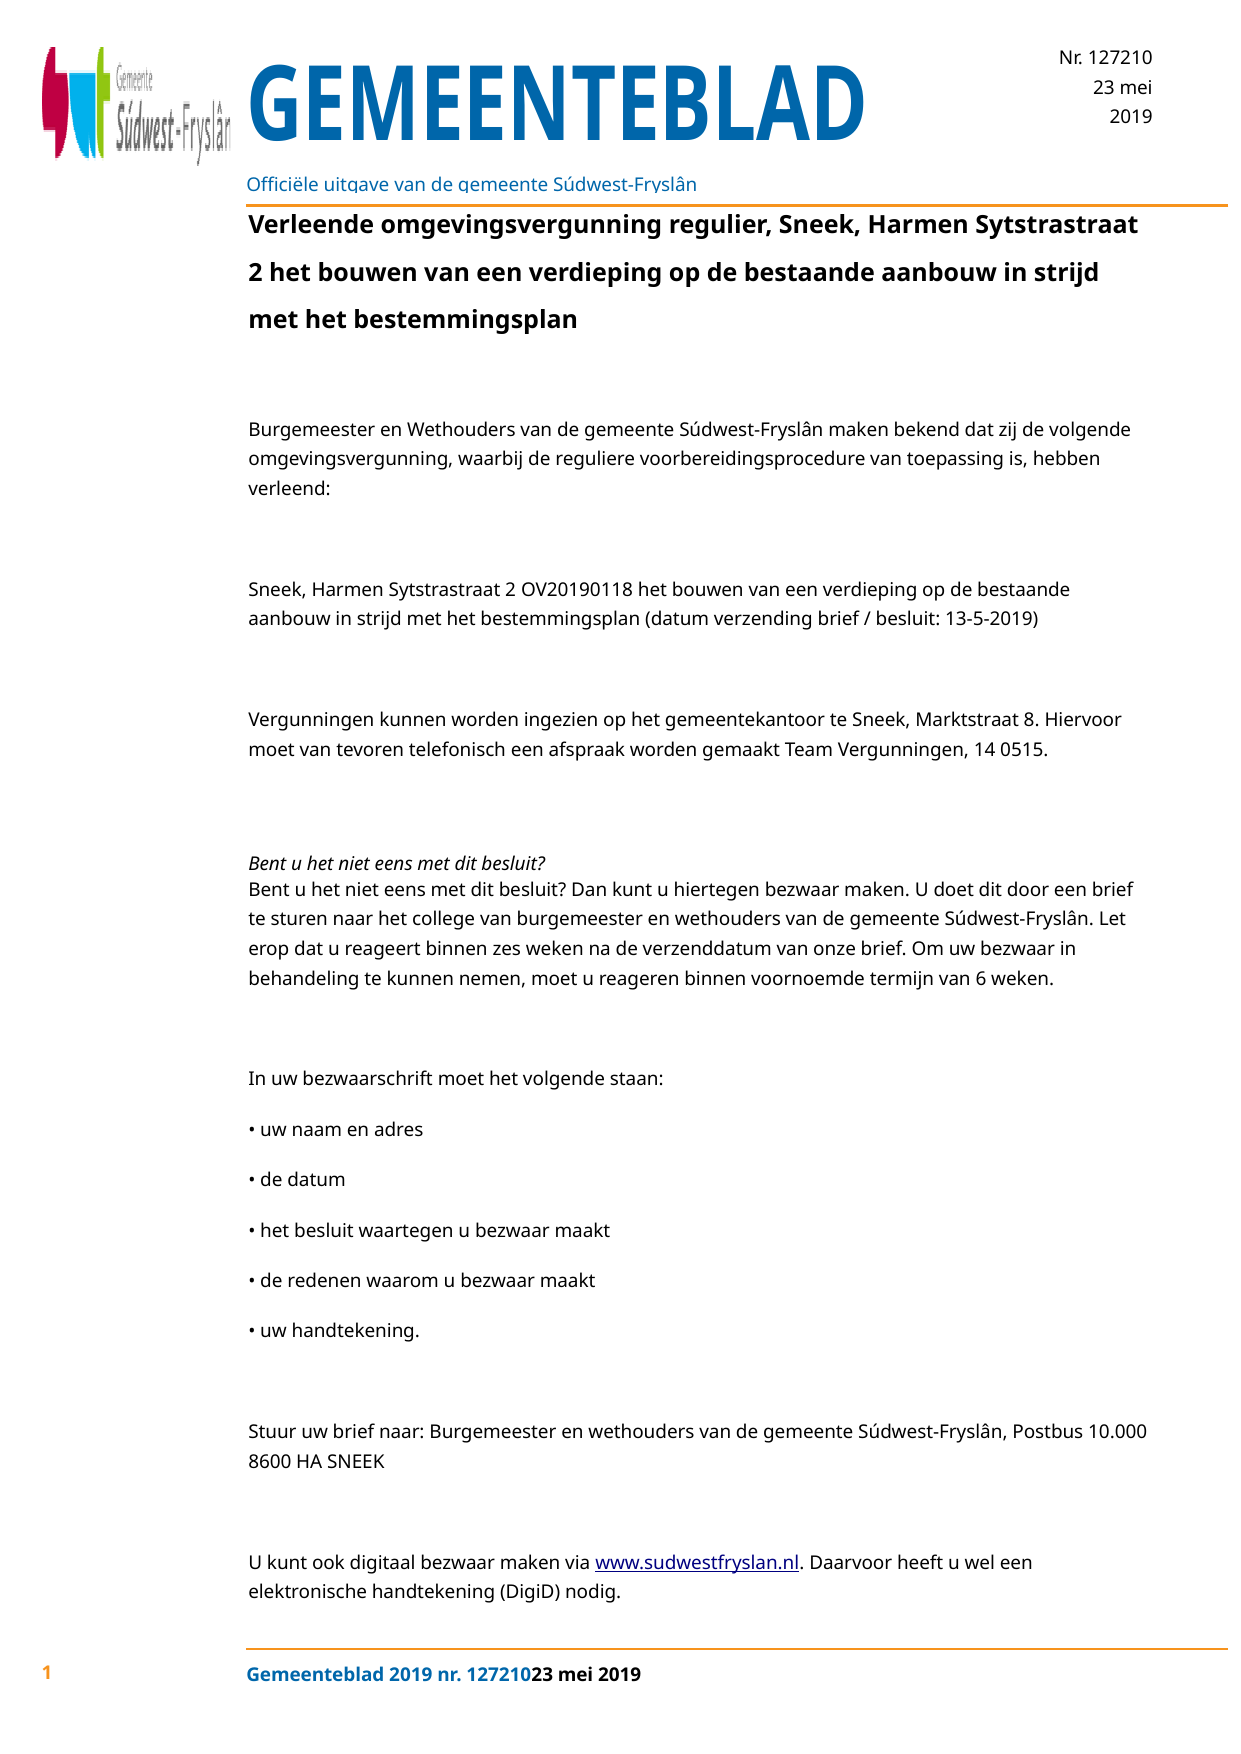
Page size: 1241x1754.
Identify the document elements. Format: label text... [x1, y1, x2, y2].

text Bent u het niet eens met dit besluit? [248, 850, 1152, 876]
text Verleende omgevingsvergunning regulier, Sneek, Harmen Sytstrastraat 2 het bouwen van een verdieping op de bestaande aanbouw in strijd met het bestemmingsplan [248, 207, 1152, 336]
text • de redenen waarom u bezwaar maakt [248, 1267, 1152, 1293]
text • uw handtekening. [248, 1318, 1152, 1343]
text • de datum [248, 1166, 1152, 1192]
text U kunt ook digitaal bezwaar maken via www.sudwestfryslan.nl. Daarvoor heeft u wel een elektronische handtekening (DigiD) nodig. [248, 1549, 1152, 1604]
text Sneek, Harmen Sytstrastraat 2 OV20190118 het bouwen van een verdieping op de bestaande aanbouw in strijd met het bestemmingsplan (datum verzending brief / besluit: 13-5-2019) [248, 576, 1152, 631]
picture [41, 47, 231, 172]
text • uw naam en adres [248, 1116, 1152, 1142]
text Stuur uw brief naar: Burgemeester en wethouders van de gemeente Súdwest-Fryslân, Postbus 10.000 8600 HA SNEEK [248, 1418, 1152, 1474]
text Bent u het niet eens met dit besluit? Dan kunt u hiertegen bezwaar maken. U doet dit door een brief te sturen naar het college van burgemeester en wethouders van de gemeente Súdwest-Fryslân. Let erop dat u reageert binnen zes weken na de verzenddatum van onze brief. Om uw bezwaar in behandeling te kunnen nemen, moet u reageren binnen voornoemde termijn van 6 weken. [248, 876, 1152, 991]
text Burgemeester en Wethouders van de gemeente Súdwest-Fryslân maken bekend dat zij de volgende omgevingsvergunning, waarbij de reguliere voorbereidingsprocedure van toepassing is, hebben verleend: [248, 416, 1152, 501]
text In uw bezwaarschrift moet het volgende staan: [248, 1066, 1152, 1091]
text • het besluit waartegen u bezwaar maakt [248, 1217, 1152, 1243]
text Vergunningen kunnen worden ingezien op het gemeentekantoor te Sneek, Marktstraat 8. Hiervoor moet van tevoren telefonisch een afspraak worden gemaakt Team Vergunningen, 14 0515. [248, 706, 1152, 762]
